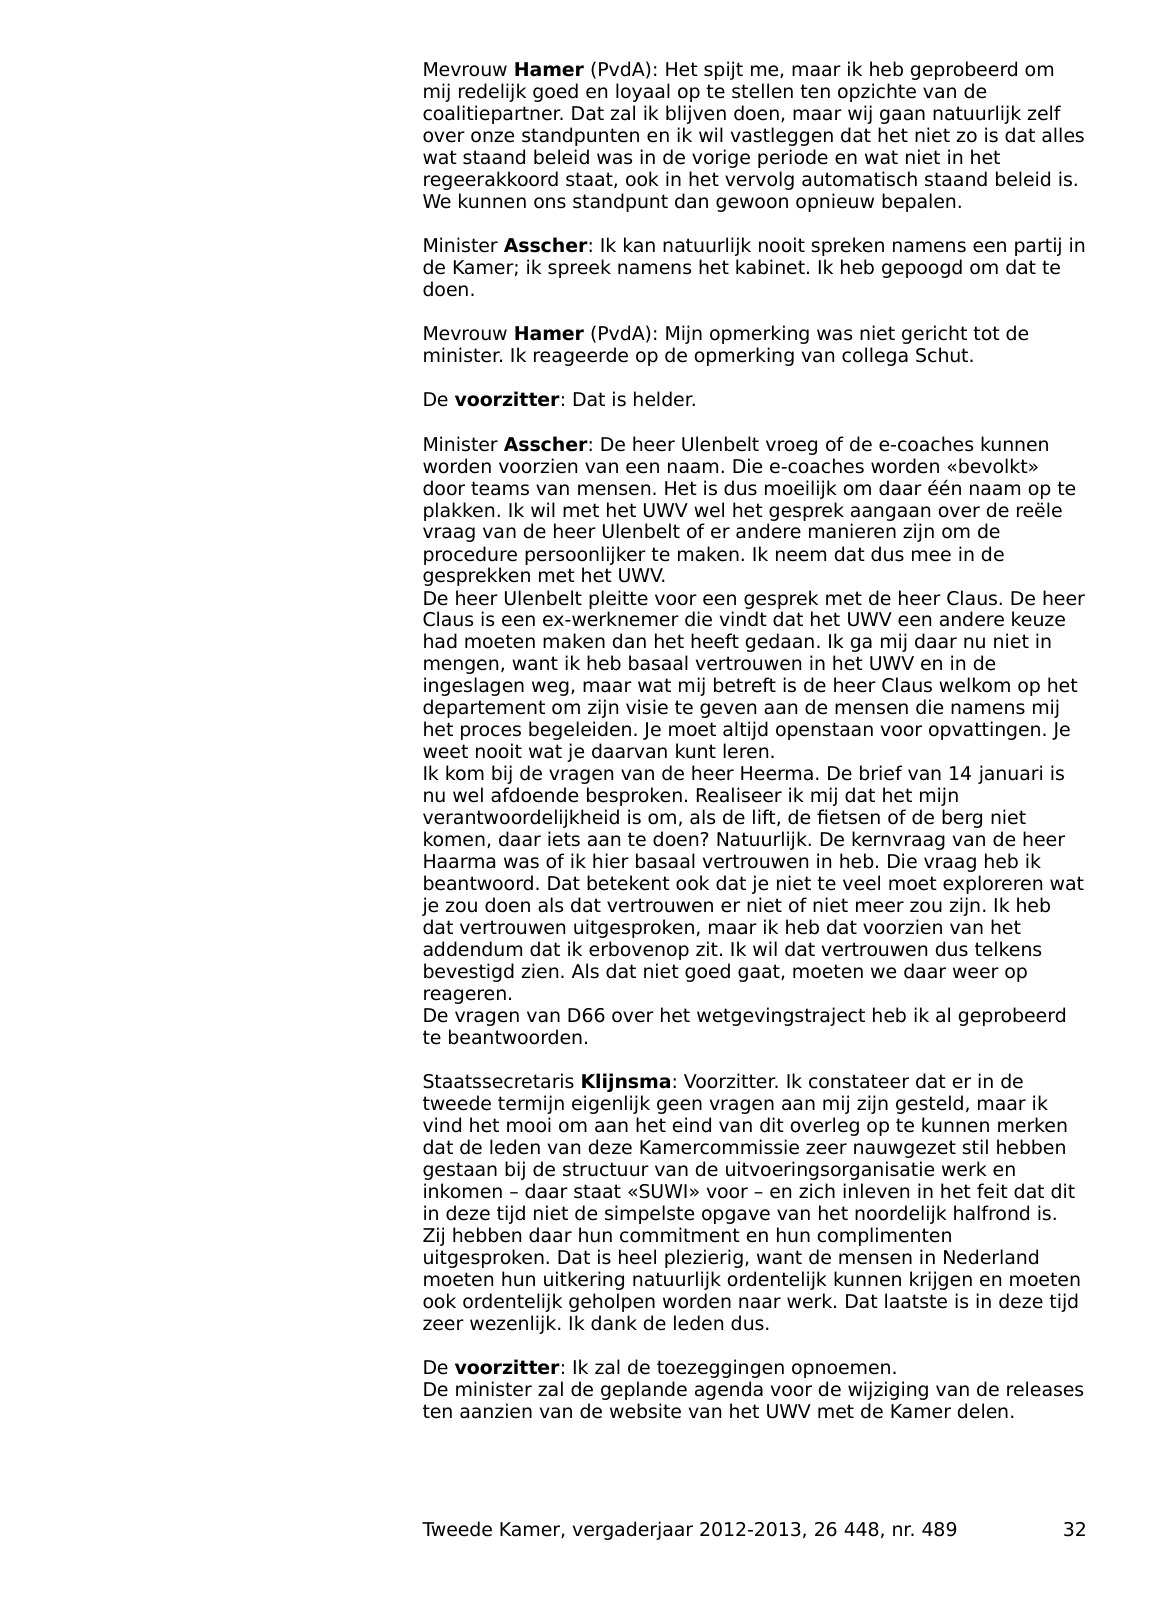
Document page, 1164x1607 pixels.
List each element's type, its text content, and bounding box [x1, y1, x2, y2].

text Minister Asscher: De heer Ulenbelt vroeg of de e-coaches kunnen worden voorzien van een naam. Die e-coaches worden «bevolkt» door teams van mensen. Het is dus moeilijk om daar één naam op te plakken. Ik wil met het UWV wel het gesprek aangaan over de reële vraag van de heer Ulenbelt of er andere manieren zijn om de procedure persoonlijker te maken. Ik neem dat dus mee in de gesprekken met het UWV. [422, 433, 1087, 587]
text De voorzitter: Dat is helder. [422, 389, 1087, 411]
text De minister zal de geplande agenda voor de wijziging van de releases ten aanzien van de website van het UWV met de Kamer delen. [422, 1379, 1087, 1423]
text Mevrouw Hamer (PvdA): Mijn opmerking was niet gericht tot de minister. Ik reageerde op de opmerking van collega Schut. [422, 323, 1087, 367]
text Ik kom bij de vragen van de heer Heerma. De brief van 14 januari is nu wel afdoende besproken. Realiseer ik mij dat het mijn verantwoordelijkheid is om, als de lift, de fietsen of de berg niet komen, daar iets aan te doen? Natuurlijk. De kernvraag van de heer Haarma was of ik hier basaal vertrouwen in heb. Die vraag heb ik beantwoord. Dat betekent ook dat je niet te veel moet exploreren wat je zou doen als dat vertrouwen er niet of niet meer zou zijn. Ik heb dat vertrouwen uitgesproken, maar ik heb dat voorzien van het addendum dat ik erbovenop zit. Ik wil dat vertrouwen dus telkens bevestigd zien. Als dat niet goed gaat, moeten we daar weer op reageren. [422, 763, 1087, 1005]
text De voorzitter: Ik zal de toezeggingen opnoemen. [422, 1357, 1087, 1379]
text Staatssecretaris Klijnsma: Voorzitter. Ik constateer dat er in de tweede termijn eigenlijk geen vragen aan mij zijn gesteld, maar ik vind het mooi om aan het eind van dit overleg op te kunnen merken dat de leden van deze Kamercommissie zeer nauwgezet stil hebben gestaan bij de structuur van de uitvoeringsorganisatie werk en inkomen – daar staat «SUWI» voor – en zich inleven in het feit dat dit in deze tijd niet de simpelste opgave van het noordelijk halfrond is. Zij hebben daar hun commitment en hun complimenten uitgesproken. Dat is heel plezierig, want de mensen in Nederland moeten hun uitkering natuurlijk ordentelijk kunnen krijgen en moeten ook ordentelijk geholpen worden naar werk. Dat laatste is in deze tijd zeer wezenlijk. Ik dank de leden dus. [422, 1071, 1087, 1335]
text Minister Asscher: Ik kan natuurlijk nooit spreken namens een partij in de Kamer; ik spreek namens het kabinet. Ik heb gepoogd om dat te doen. [422, 235, 1087, 301]
text Mevrouw Hamer (PvdA): Het spijt me, maar ik heb geprobeerd om mij redelijk goed en loyaal op te stellen ten opzichte van de coalitiepartner. Dat zal ik blijven doen, maar wij gaan natuurlijk zelf over onze standpunten en ik wil vastleggen dat het niet zo is dat alles wat staand beleid was in de vorige periode en wat niet in het regeerakkoord staat, ook in het vervolg automatisch staand beleid is. We kunnen ons standpunt dan gewoon opnieuw bepalen. [422, 59, 1087, 213]
text De heer Ulenbelt pleitte voor een gesprek met de heer Claus. De heer Claus is een ex-werknemer die vindt dat het UWV een andere keuze had moeten maken dan het heeft gedaan. Ik ga mij daar nu niet in mengen, want ik heb basaal vertrouwen in het UWV en in de ingeslagen weg, maar wat mij betreft is de heer Claus welkom op het departement om zijn visie te geven aan de mensen die namens mij het proces begeleiden. Je moet altijd openstaan voor opvattingen. Je weet nooit wat je daarvan kunt leren. [422, 587, 1087, 763]
text De vragen van D66 over het wetgevingstraject heb ik al geprobeerd te beantwoorden. [422, 1005, 1087, 1049]
